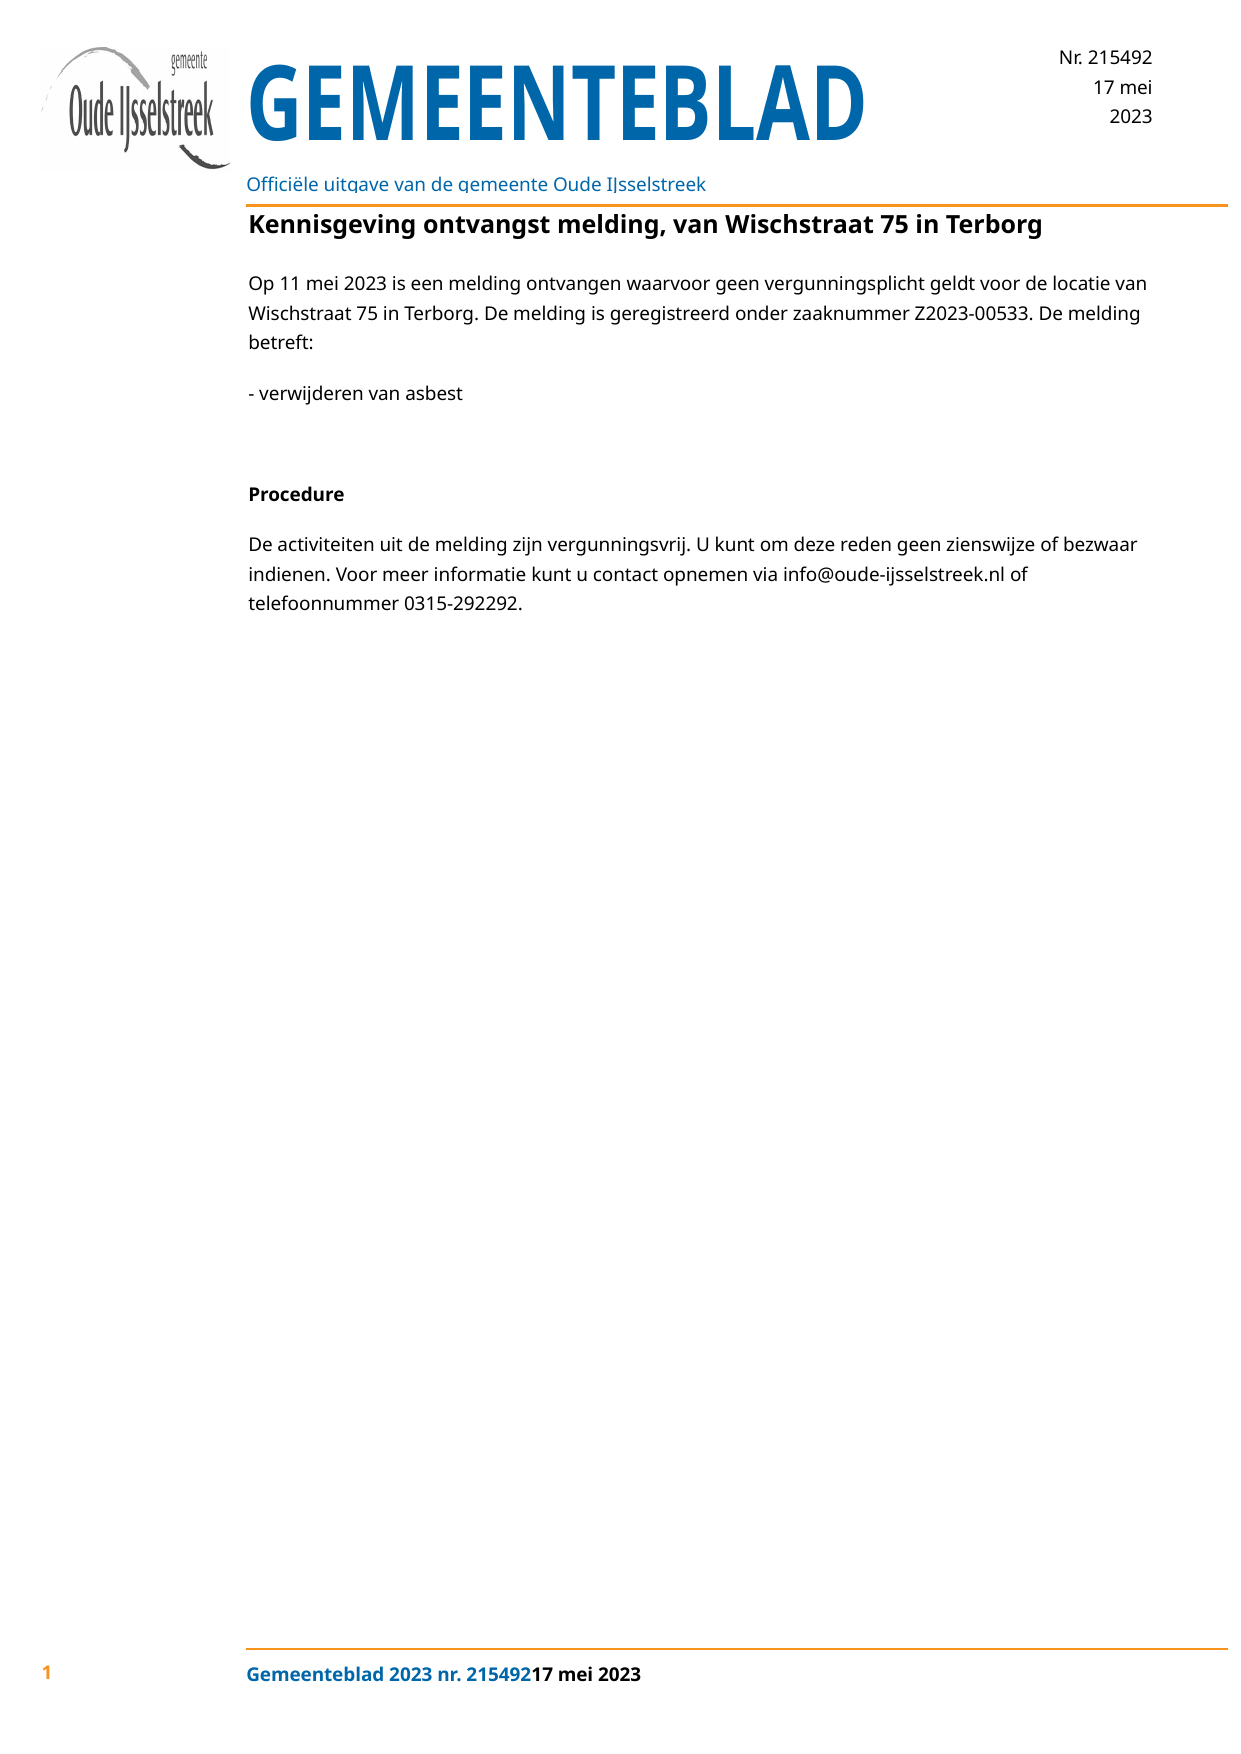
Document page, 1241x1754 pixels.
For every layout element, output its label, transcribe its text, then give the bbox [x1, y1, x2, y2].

text - verwijderen van asbest [248, 380, 1152, 406]
picture [41, 47, 231, 172]
text Procedure [248, 481, 1152, 506]
text Kennisgeving ontvangst melding, van Wischstraat 75 in Terborg [248, 207, 1152, 241]
text De activiteiten uit de melding zijn vergunningsvrij. U kunt om deze reden geen zienswijze of bezwaar indienen. Voor meer informatie kunt u contact opnemen via info@oude-ijsselstreek.nl of telefoonnummer 0315-292292. [248, 531, 1152, 616]
text Op 11 mei 2023 is een melding ontvangen waarvoor geen vergunningsplicht geldt voor de locatie van Wischstraat 75 in Terborg. De melding is geregistreerd onder zaaknummer Z2023-00533. De melding betreft: [248, 270, 1152, 355]
